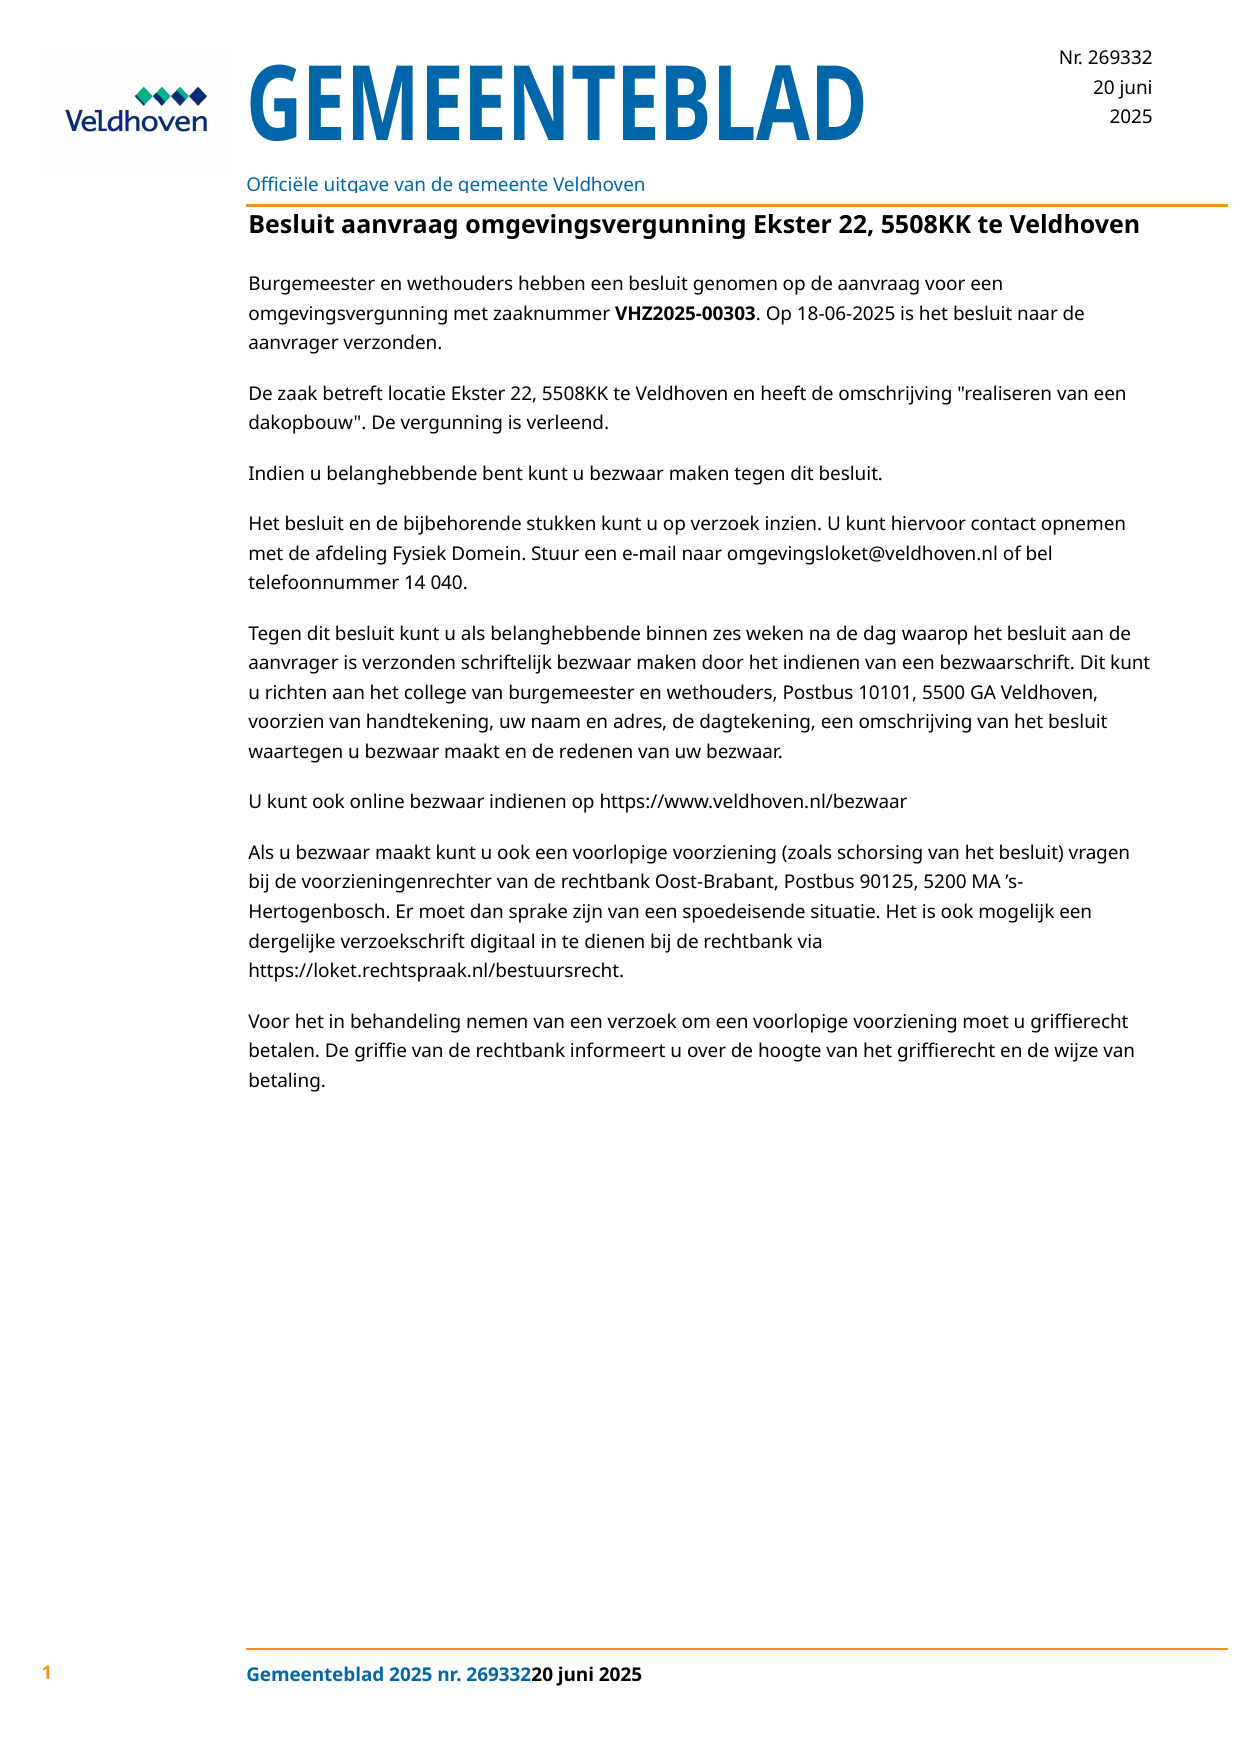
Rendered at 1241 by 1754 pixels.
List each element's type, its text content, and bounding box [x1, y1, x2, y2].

text Burgemeester en wethouders hebben een besluit genomen op de aanvraag voor een omgevingsvergunning met zaaknummer VHZ2025-00303. Op 18-06-2025 is het besluit naar de aanvrager verzonden. [248, 270, 1152, 355]
text Besluit aanvraag omgevingsvergunning Ekster 22, 5508KK te Veldhoven [248, 207, 1152, 241]
picture [41, 47, 231, 172]
text U kunt ook online bezwaar indienen op https://www.veldhoven.nl/bezwaar [248, 789, 1152, 814]
text Als u bezwaar maakt kunt u ook een voorlopige voorziening (zoals schorsing van het besluit) vragen bij de voorzieningenrechter van de rechtbank Oost-Brabant, Postbus 90125, 5200 MA ’s-Hertogenbosch. Er moet dan sprake zijn van een spoedeisende situatie. Het is ook mogelijk een dergelijke verzoekschrift digitaal in te dienen bij de rechtbank via https://loket.rechtspraak.nl/bestuursrecht. [248, 839, 1152, 983]
text Voor het in behandeling nemen van een verzoek om een voorlopige voorziening moet u griffierecht betalen. De griffie van de rechtbank informeert u over de hoogte van het griffierecht en de wijze van betaling. [248, 1008, 1152, 1093]
text De zaak betreft locatie Ekster 22, 5508KK te Veldhoven en heeft de omschrijving "realiseren van een dakopbouw". De vergunning is verleend. [248, 380, 1152, 435]
text Tegen dit besluit kunt u als belanghebbende binnen zes weken na de dag waarop het besluit aan de aanvrager is verzonden schriftelijk bezwaar maken door het indienen van een bezwaarschrift. Dit kunt u richten aan het college van burgemeester en wethouders, Postbus 10101, 5500 GA Veldhoven, voorzien van handtekening, uw naam en adres, de dagtekening, een omschrijving van het besluit waartegen u bezwaar maakt en de redenen van uw bezwaar. [248, 620, 1152, 764]
text Indien u belanghebbende bent kunt u bezwaar maken tegen dit besluit. [248, 460, 1152, 486]
text Het besluit en de bijbehorende stukken kunt u op verzoek inzien. U kunt hiervoor contact opnemen met de afdeling Fysiek Domein. Stuur een e-mail naar omgevingsloket@veldhoven.nl of bel telefoonnummer 14 040. [248, 510, 1152, 595]
